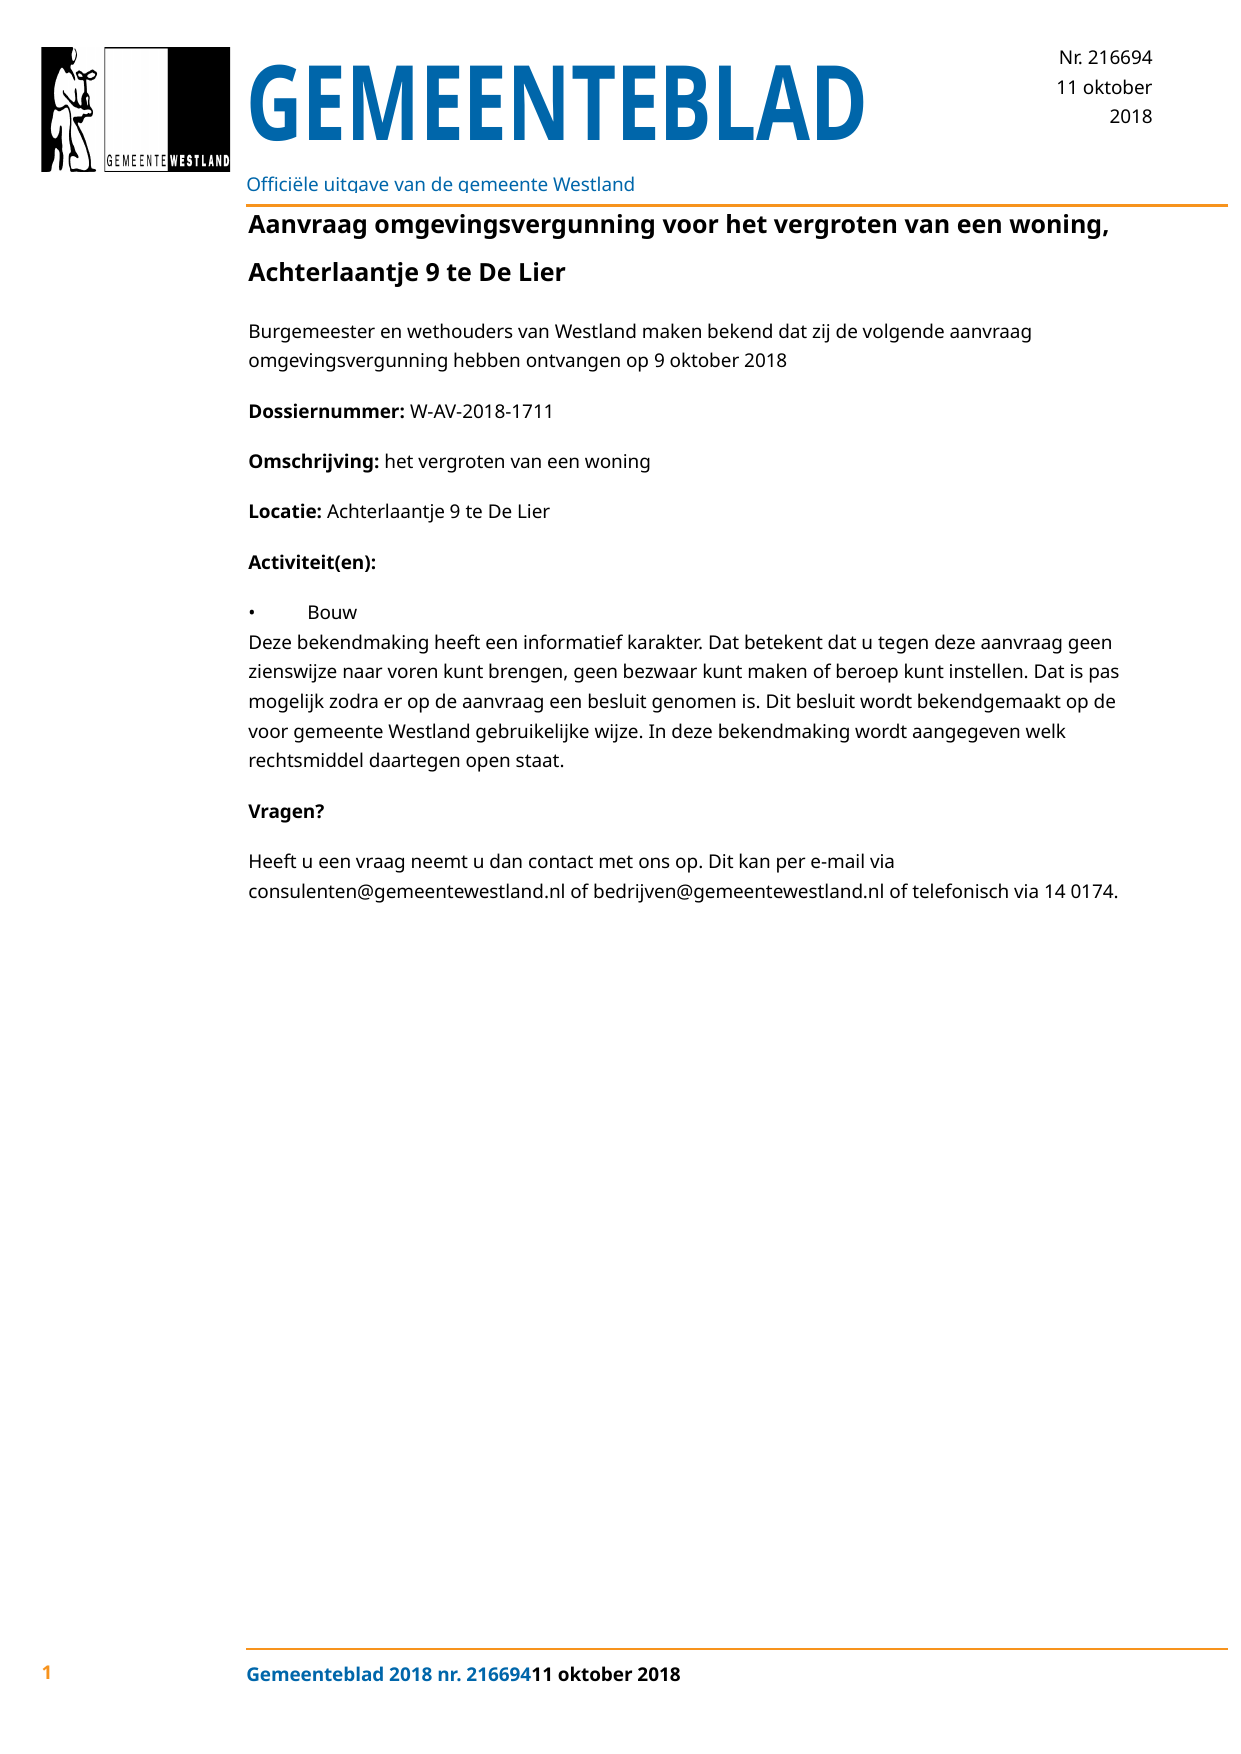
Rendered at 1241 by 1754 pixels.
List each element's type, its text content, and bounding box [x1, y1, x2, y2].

text Burgemeester en wethouders van Westland maken bekend dat zij de volgende aanvraag omgevingsvergunning hebben ontvangen op 9 oktober 2018 [248, 318, 1152, 373]
text Dossiernummer: W-AV-2018-1711 [248, 398, 1152, 424]
text Locatie: Achterlaantje 9 te De Lier [248, 499, 1152, 524]
list Bouw [248, 599, 1152, 625]
text Aanvraag omgevingsvergunning voor het vergroten van een woning, Achterlaantje 9 te De Lier [248, 207, 1152, 288]
text Deze bekendmaking heeft een informatief karakter. Dat betekent dat u tegen deze aanvraag geen zienswijze naar voren kunt brengen, geen bezwaar kunt maken of beroep kunt instellen. Dat is pas mogelijk zodra er op de aanvraag een besluit genomen is. Dit besluit wordt bekendgemaakt op de voor gemeente Westland gebruikelijke wijze. In deze bekendmaking wordt aangegeven welk rechtsmiddel daartegen open staat. [248, 629, 1152, 773]
text Omschrijving: het vergroten van een woning [248, 448, 1152, 474]
text Heeft u een vraag neemt u dan contact met ons op. Dit kan per e-mail via consulenten@gemeentewestland.nl of bedrijven@gemeentewestland.nl of telefonisch via 14 0174. [248, 848, 1152, 904]
text Activiteit(en): [248, 549, 1152, 575]
picture [41, 47, 231, 172]
text Vragen? [248, 798, 1152, 824]
